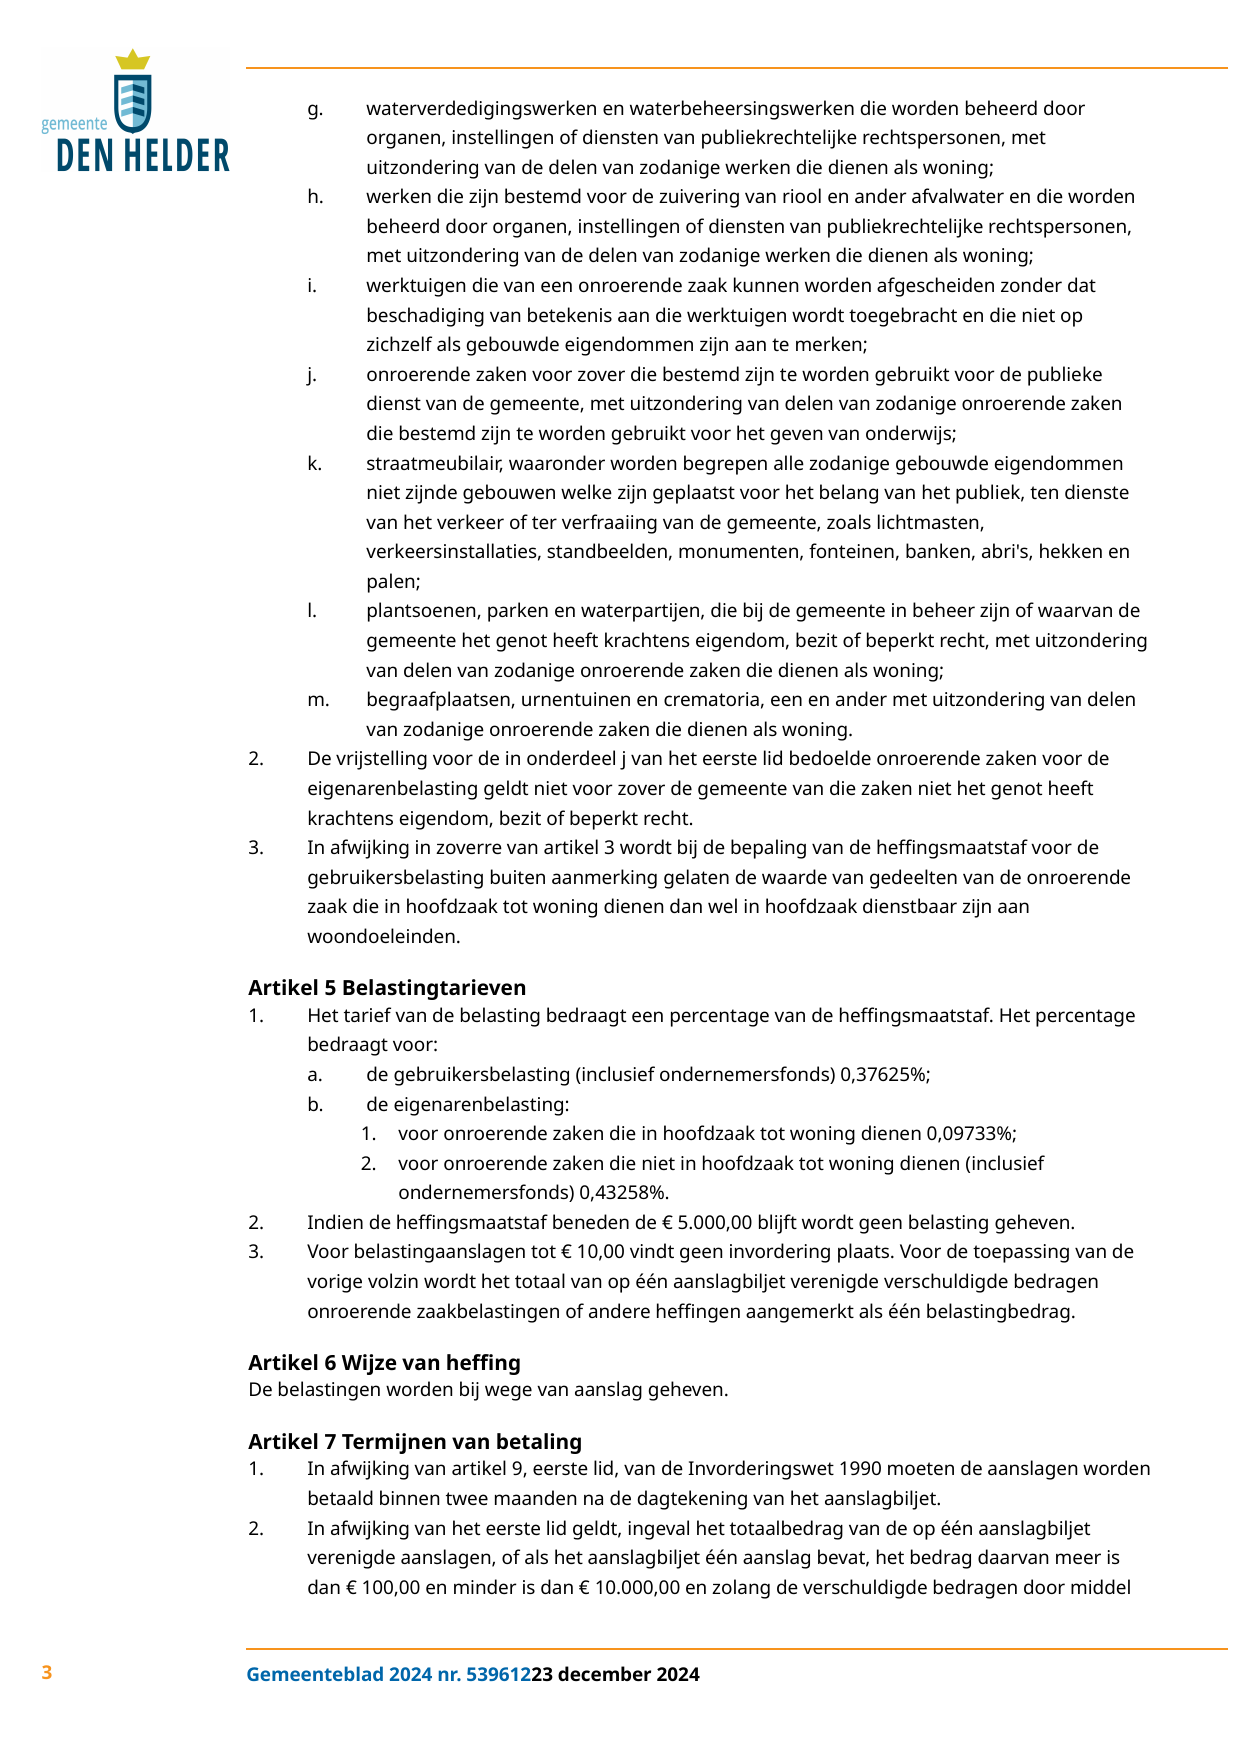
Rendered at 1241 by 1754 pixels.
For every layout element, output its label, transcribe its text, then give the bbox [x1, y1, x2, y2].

list voor onroerende zaken die in hoofdzaak tot woning dienen 0,09733%; [361, 1120, 1152, 1146]
list begraafplaatsen, urnentuinen en crematoria, een en ander met uitzondering van delen van zodanige onroerende zaken die dienen als woning. [307, 686, 1152, 742]
picture [220, 160, 224, 172]
list de eigenarenbelasting: [307, 1091, 1152, 1116]
text De belastingen worden bij wege van aanslag geheven. [248, 1377, 1152, 1402]
picture [130, 157, 135, 172]
list werken die zijn bestemd voor de zuivering van riool en ander afvalwater en die worden beheerd door organen, instellingen of diensten van publiekrechtelijke rechtspersonen, met uitzondering van de delen van zodanige werken die dienen als woning; [307, 183, 1152, 268]
list voor onroerende zaken die niet in hoofdzaak tot woning dienen (inclusief ondernemersfonds) 0,43258%. [361, 1150, 1152, 1205]
list Het tarief van de belasting bedraagt een percentage van de heffingsmaatstaf. Het percentage bedraagt voor: [248, 1002, 1152, 1057]
picture [100, 154, 106, 172]
picture [182, 144, 187, 165]
list Indien de heffingsmaatstaf beneden de € 5.000,00 blijft wordt geen belasting geheven. [248, 1209, 1152, 1235]
text Artikel 6 Wijze van heffing [248, 1348, 1152, 1377]
list straatmeubilair, waaronder worden begrepen alle zodanige gebouwde eigendommen niet zijnde gebouwen welke zijn geplaatst voor het belang van het publiek, ten dienste van het verkeer of ter verfraaiing van de gemeente, zoals lichtmasten, verkeersinstallaties, standbeelden, monumenten, fonteinen, banken, abri's, hekken en palen; [307, 450, 1152, 594]
list De vrijstelling voor de in onderdeel j van het eerste lid bedoelde onroerende zaken voor de eigenarenbelasting geldt niet voor zover de gemeente van die zaken niet het genot heeft krachtens eigendom, bezit of beperkt recht. [248, 746, 1152, 831]
list plantsoenen, parken en waterpartijen, die bij de gemeente in beheer zijn of waarvan de gemeente het genot heeft krachtens eigendom, bezit of beperkt recht, met uitzondering van delen van zodanige onroerende zaken die dienen als woning; [307, 598, 1152, 683]
list Voor belastingaanslagen tot € 10,00 vindt geen invordering plaats. Voor de toepassing van de vorige volzin wordt het totaal van op één aanslagbiljet verenigde verschuldigde bedragen onroerende zaakbelastingen of andere heffingen aangemerkt als één belastingbedrag. [248, 1239, 1152, 1323]
list waterverdedigingswerken en waterbeheersingswerken die worden beheerd door organen, instellingen of diensten van publiekrechtelijke rechtspersonen, met uitzondering van de delen van zodanige werken die dienen als woning; [307, 95, 1152, 180]
list In afwijking in zoverre van artikel 3 wordt bij de bepaling van de heffingsmaatstaf voor de gebruikersbelasting buiten aanmerking gelaten de waarde van gedeelten van de onroerende zaak die in hoofdzaak tot woning dienen dan wel in hoofdzaak dienstbaar zijn aan woondoeleinden. [248, 834, 1152, 949]
list de gebruikersbelasting (inclusief ondernemersfonds) 0,37625%; [307, 1061, 1152, 1087]
list In afwijking van artikel 9, eerste lid, van de Invorderingswet 1990 moeten de aanslagen worden betaald binnen twee maanden na de dagtekening van het aanslagbiljet. [248, 1456, 1152, 1511]
picture [41, 47, 231, 172]
list onroerende zaken voor zover die bestemd zijn te worden gebruikt voor de publieke dienst van de gemeente, met uitzondering van delen van zodanige onroerende zaken die bestemd zijn te worden gebruikt voor het geven van onderwijs; [307, 361, 1152, 446]
list In afwijking van het eerste lid geldt, ingeval het totaalbedrag van de op één aanslagbiljet verenigde aanslagen, of als het aanslagbiljet één aanslag bevat, het bedrag daarvan meer is dan € 100,00 en minder is dan € 10.000,00 en zolang de verschuldigde bedragen door middel [248, 1515, 1152, 1599]
text Artikel 5 Belastingtarieven [248, 973, 1152, 1002]
picture [63, 144, 68, 165]
list werktuigen die van een onroerende zaak kunnen worden afgescheiden zonder dat beschadiging van betekenis aan die werktuigen wordt toegebracht en die niet op zichzelf als gebouwde eigendommen zijn aan te merken; [307, 272, 1152, 357]
text Artikel 7 Termijnen van betaling [248, 1427, 1152, 1456]
